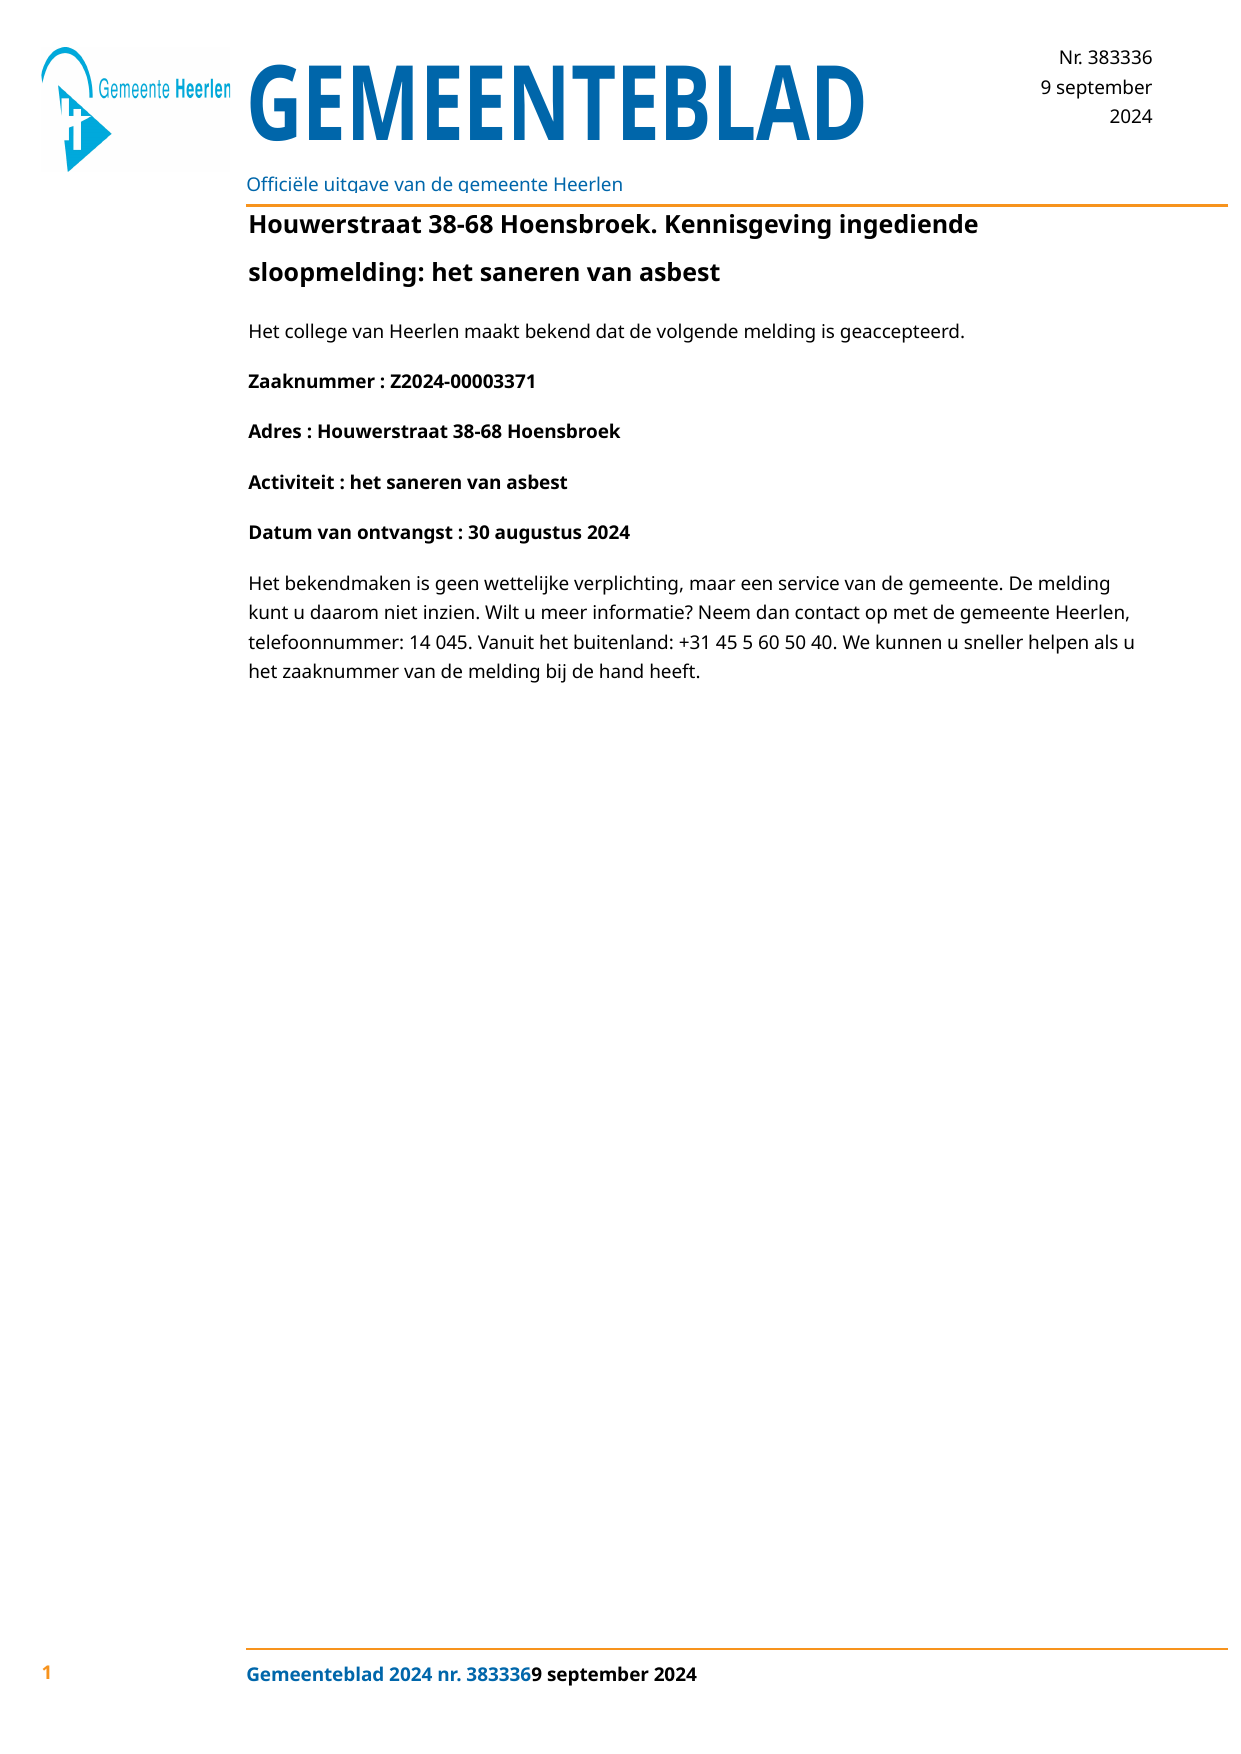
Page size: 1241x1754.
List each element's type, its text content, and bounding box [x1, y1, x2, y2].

text Datum van ontvangst : 30 augustus 2024 [248, 519, 1152, 545]
text Het bekendmaken is geen wettelijke verplichting, maar een service van de gemeente. De melding kunt u daarom niet inzien. Wilt u meer informatie? Neem dan contact op met de gemeente Heerlen, telefoonnummer: 14 045. Vanuit het buitenland: +31 45 5 60 50 40. We kunnen u sneller helpen als u het zaaknummer van de melding bij de hand heeft. [248, 570, 1152, 684]
picture [41, 47, 59, 70]
text Houwerstraat 38-68 Hoensbroek. Kennisgeving ingediende sloopmelding: het saneren van asbest [248, 207, 1152, 288]
text Zaaknummer : Z2024-00003371 [248, 368, 1152, 394]
text Het college van Heerlen maakt bekend dat de volgende melding is geaccepteerd. [248, 318, 1152, 344]
text Adres : Houwerstraat 38-68 Hoensbroek [248, 419, 1152, 444]
picture [41, 47, 231, 172]
text Activiteit : het saneren van asbest [248, 469, 1152, 495]
